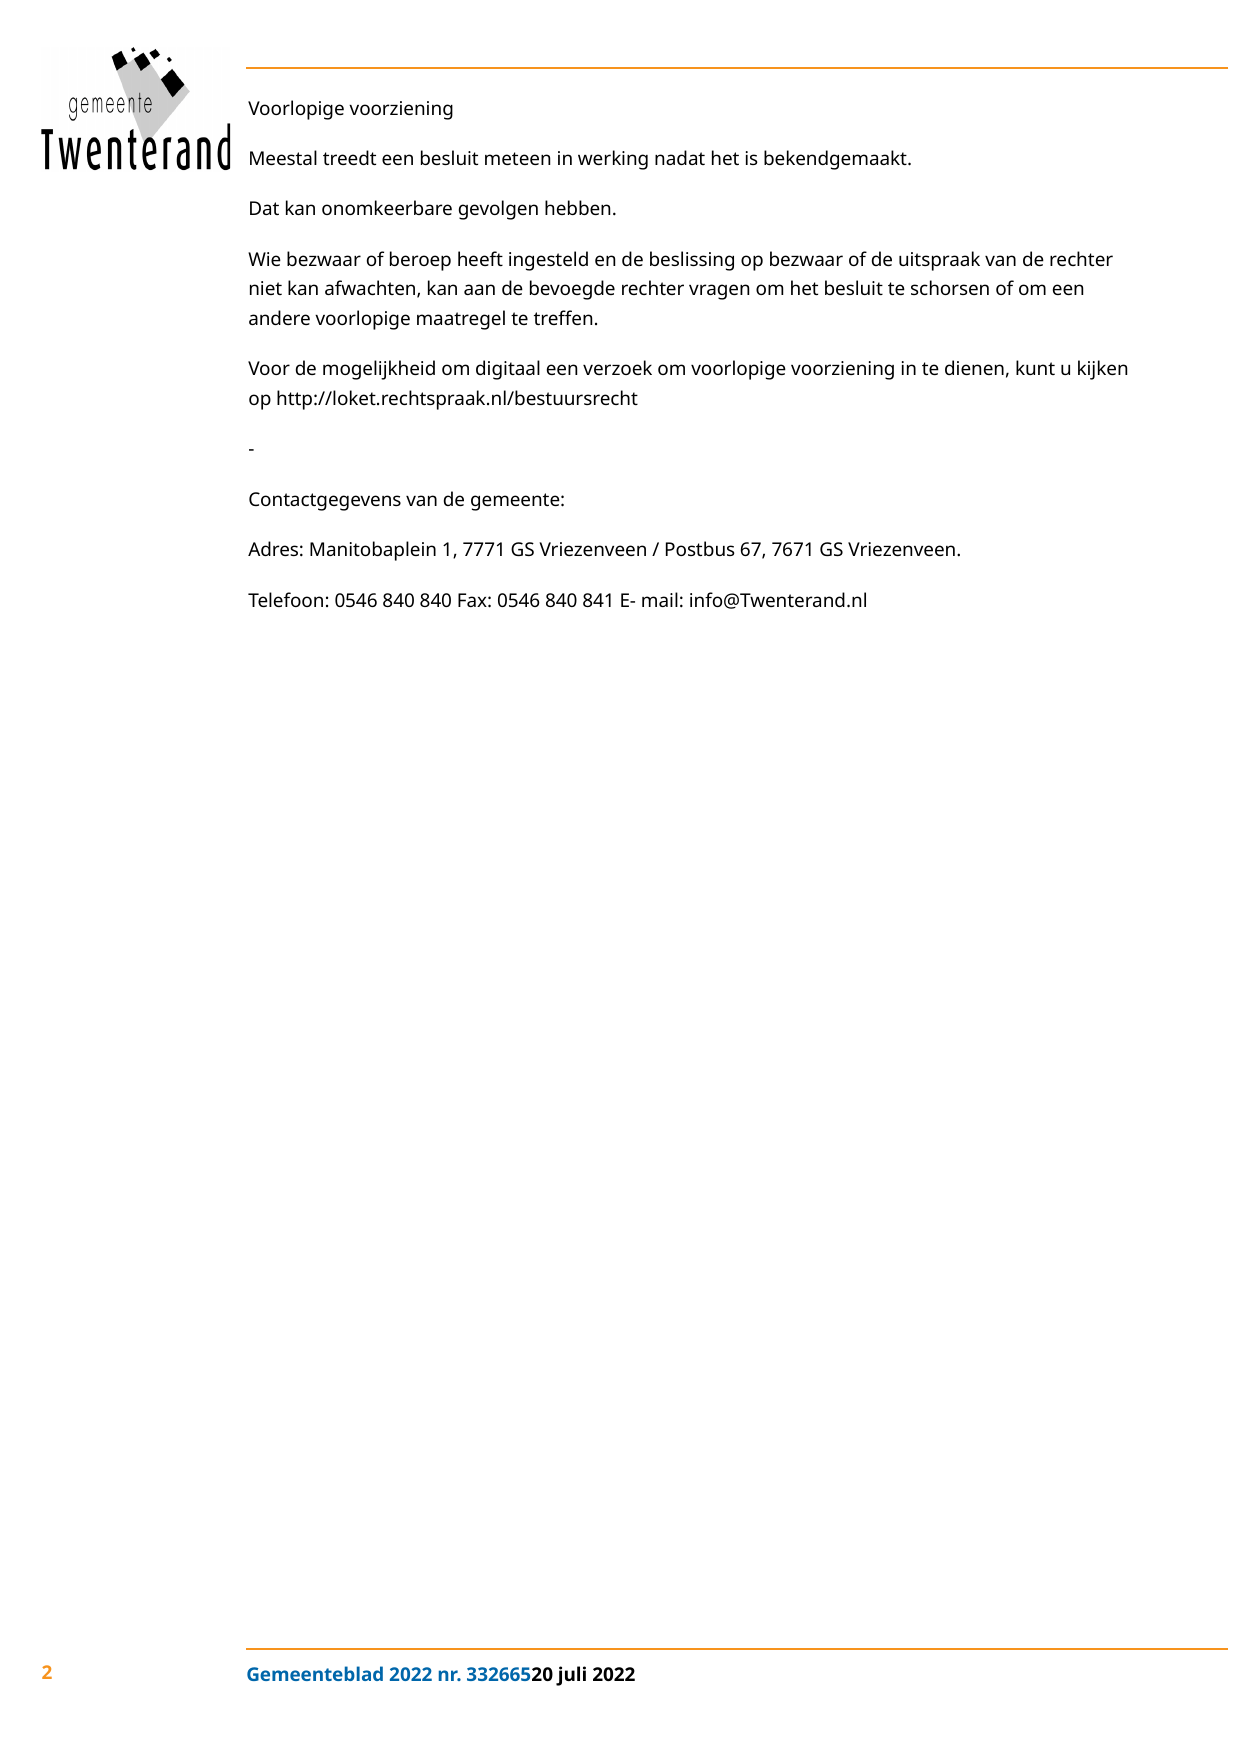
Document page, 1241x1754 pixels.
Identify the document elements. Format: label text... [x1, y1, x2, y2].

text Meestal treedt een besluit meteen in werking nadat het is bekendgemaakt. [248, 145, 1152, 171]
text - [248, 436, 1152, 461]
text Voorlopige voorziening [248, 95, 1152, 121]
text Voor de mogelijkheid om digitaal een verzoek om voorlopige voorziening in te dienen, kunt u kijken op http://loket.rechtspraak.nl/bestuursrecht [248, 356, 1152, 411]
text Dat kan onomkeerbare gevolgen hebben. [248, 196, 1152, 221]
text Telefoon: 0546 840 840 Fax: 0546 840 841 E- mail: info@Twenterand.nl [248, 587, 1152, 613]
text Contactgegevens van de gemeente: [248, 486, 1152, 512]
text Adres: Manitobaplein 1, 7771 GS Vriezenveen / Postbus 67, 7671 GS Vriezenveen. [248, 536, 1152, 562]
picture [41, 47, 231, 172]
text Wie bezwaar of beroep heeft ingesteld en de beslissing op bezwaar of de uitspraak van de rechter niet kan afwachten, kan aan de bevoegde rechter vragen om het besluit te schorsen of om een andere voorlopige maatregel te treffen. [248, 246, 1152, 331]
